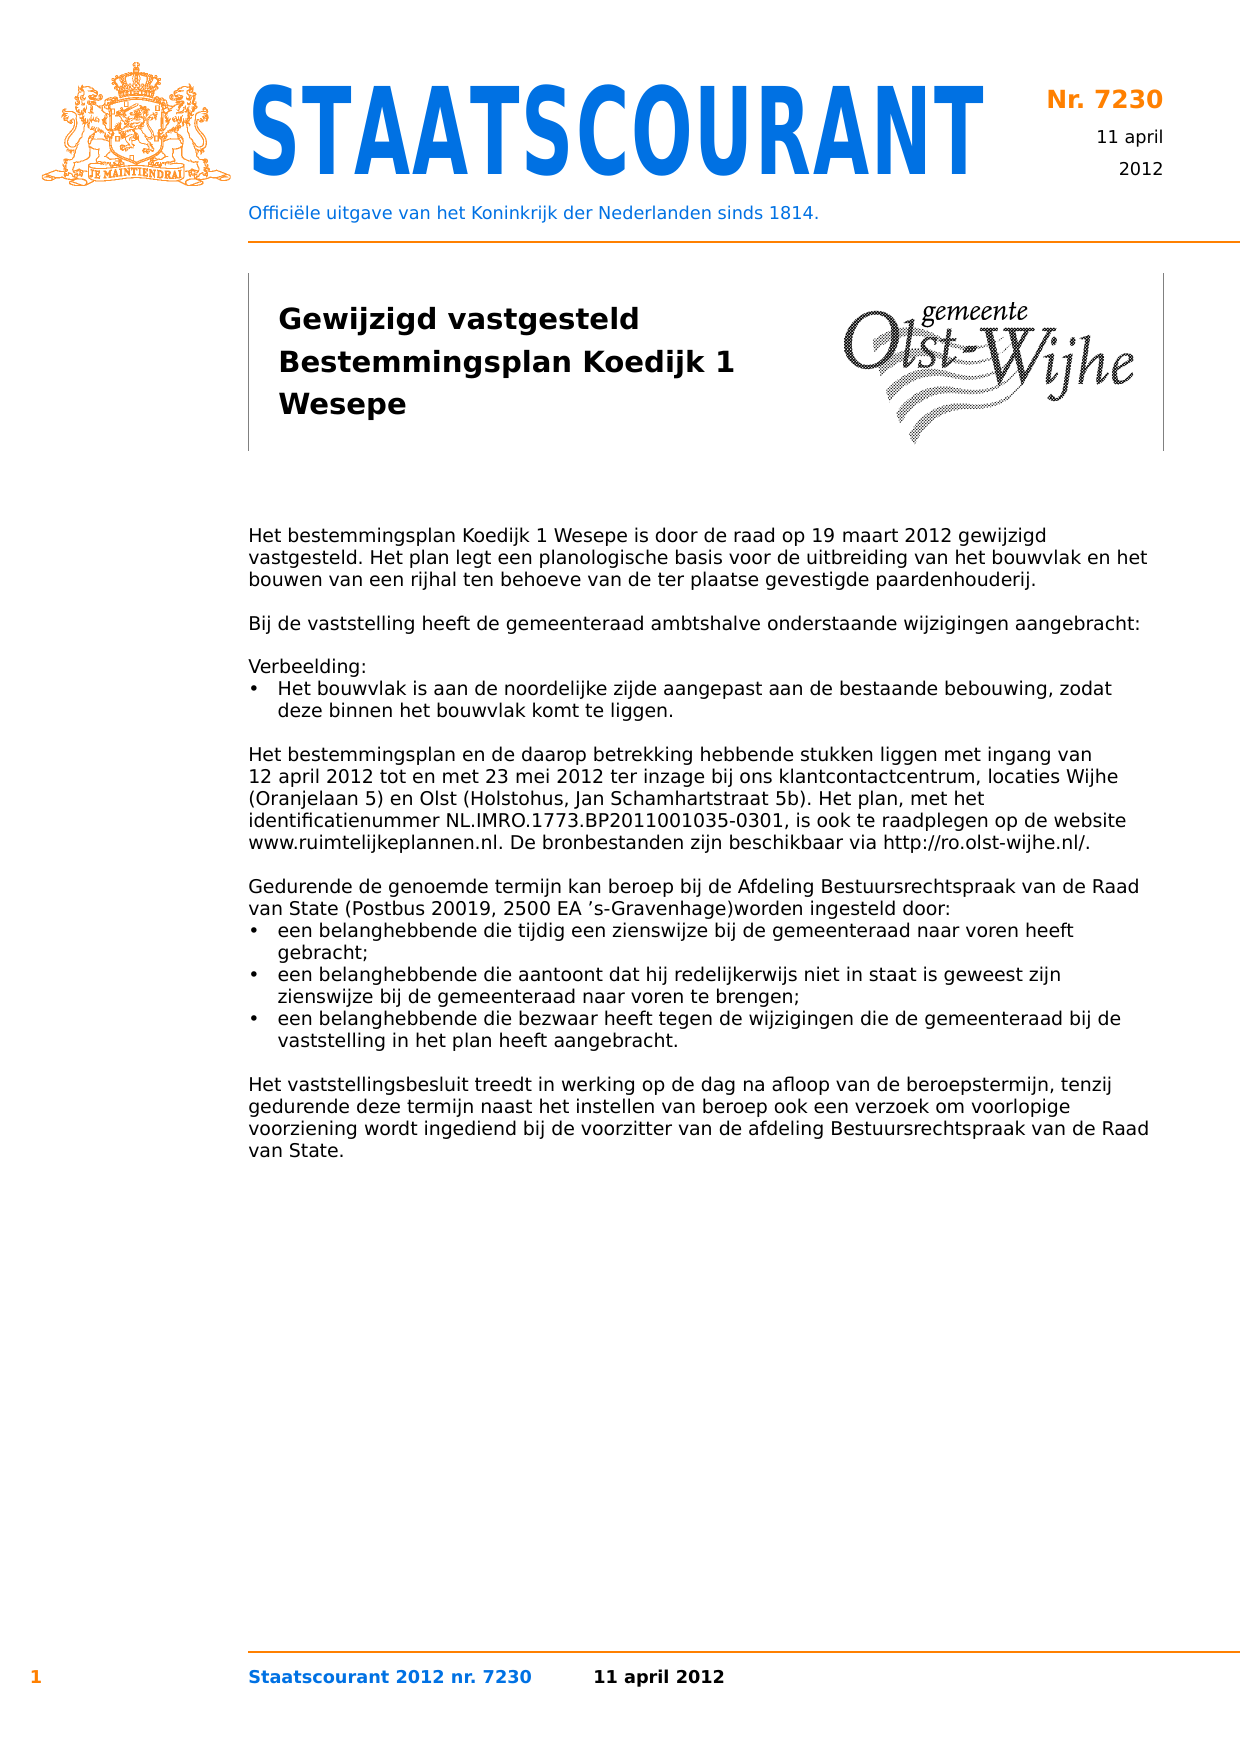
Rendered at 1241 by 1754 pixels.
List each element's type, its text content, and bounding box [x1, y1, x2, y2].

table_cell Officiële uitgave van het Koninkrijk der Nederlanden sinds 1814. [248, 203, 1240, 241]
text • een belanghebbende die bezwaar heeft tegen de wijzigingen die de gemeenteraad bij de vaststelling in het plan heeft aangebracht. [248, 1008, 1163, 1052]
table_header STAATSCOURANT [248, 62, 998, 203]
table_cell 11 april [998, 121, 1240, 153]
text Het bestemmingsplan en de daarop betrekking hebbende stukken liggen met ingang van 12 april 2012 tot en met 23 mei 2012 ter inzage bij ons klantcontactcentrum, locaties Wijhe (Oranjelaan 5) en Olst (Holstohus, Jan Schamhartstraat 5b). Het plan, met het identificatienummer NL.IMRO.1773.BP2011001035-0301, is ook te raadplegen op de website www.ruimtelijkeplannen.nl. De bronbestanden zijn beschikbaar via http://ro.olst-wijhe.nl/. [248, 744, 1163, 854]
text Gedurende de genoemde termijn kan beroep bij de Afdeling Bestuursrechtspraak van de Raad van State (Postbus 20019, 2500 EA ’s-Gravenhage)worden ingesteld door: [248, 876, 1163, 920]
table_cell 2012 [998, 153, 1240, 203]
text • een belanghebbende die aantoont dat hij redelijkerwijs niet in staat is geweest zijn zienswijze bij de gemeenteraad naar voren te brengen; [248, 964, 1163, 1008]
text Het bestemmingsplan Koedijk 1 Wesepe is door de raad op 19 maart 2012 gewijzigd vastgesteld. Het plan legt een planologische basis voor de uitbreiding van het bouwvlak en het bouwen van een rijhal ten behoeve van de ter plaatse gevestigde paardenhouderij. [248, 525, 1163, 591]
text Het vaststellingsbesluit treedt in werking op de dag na afloop van de beroepstermijn, tenzij gedurende deze termijn naast het instellen van beroep ook een verzoek om voorlopige voorziening wordt ingediend bij de voorzitter van de afdeling Bestuursrechtspraak van de Raad van State. [248, 1074, 1163, 1162]
text Verbeelding: [248, 656, 1163, 678]
text • Het bouwvlak is aan de noordelijke zijde aangepast aan de bestaande bebouwing, zodat deze binnen het bouwvlak komt te liggen. [248, 678, 1163, 722]
picture [41, 62, 231, 186]
subtitle Gewijzigd vastgesteld Bestemmingsplan Koedijk 1 Wesepe [249, 273, 1163, 451]
text • een belanghebbende die tijdig een zienswijze bij de gemeenteraad naar voren heeft gebracht; [248, 920, 1163, 964]
picture [844, 302, 1134, 445]
text Bij de vaststelling heeft de gemeenteraad ambtshalve onderstaande wijzigingen aangebracht: [248, 612, 1163, 634]
table_header Nr. 7230 [998, 62, 1240, 121]
table_header [25, 62, 248, 241]
